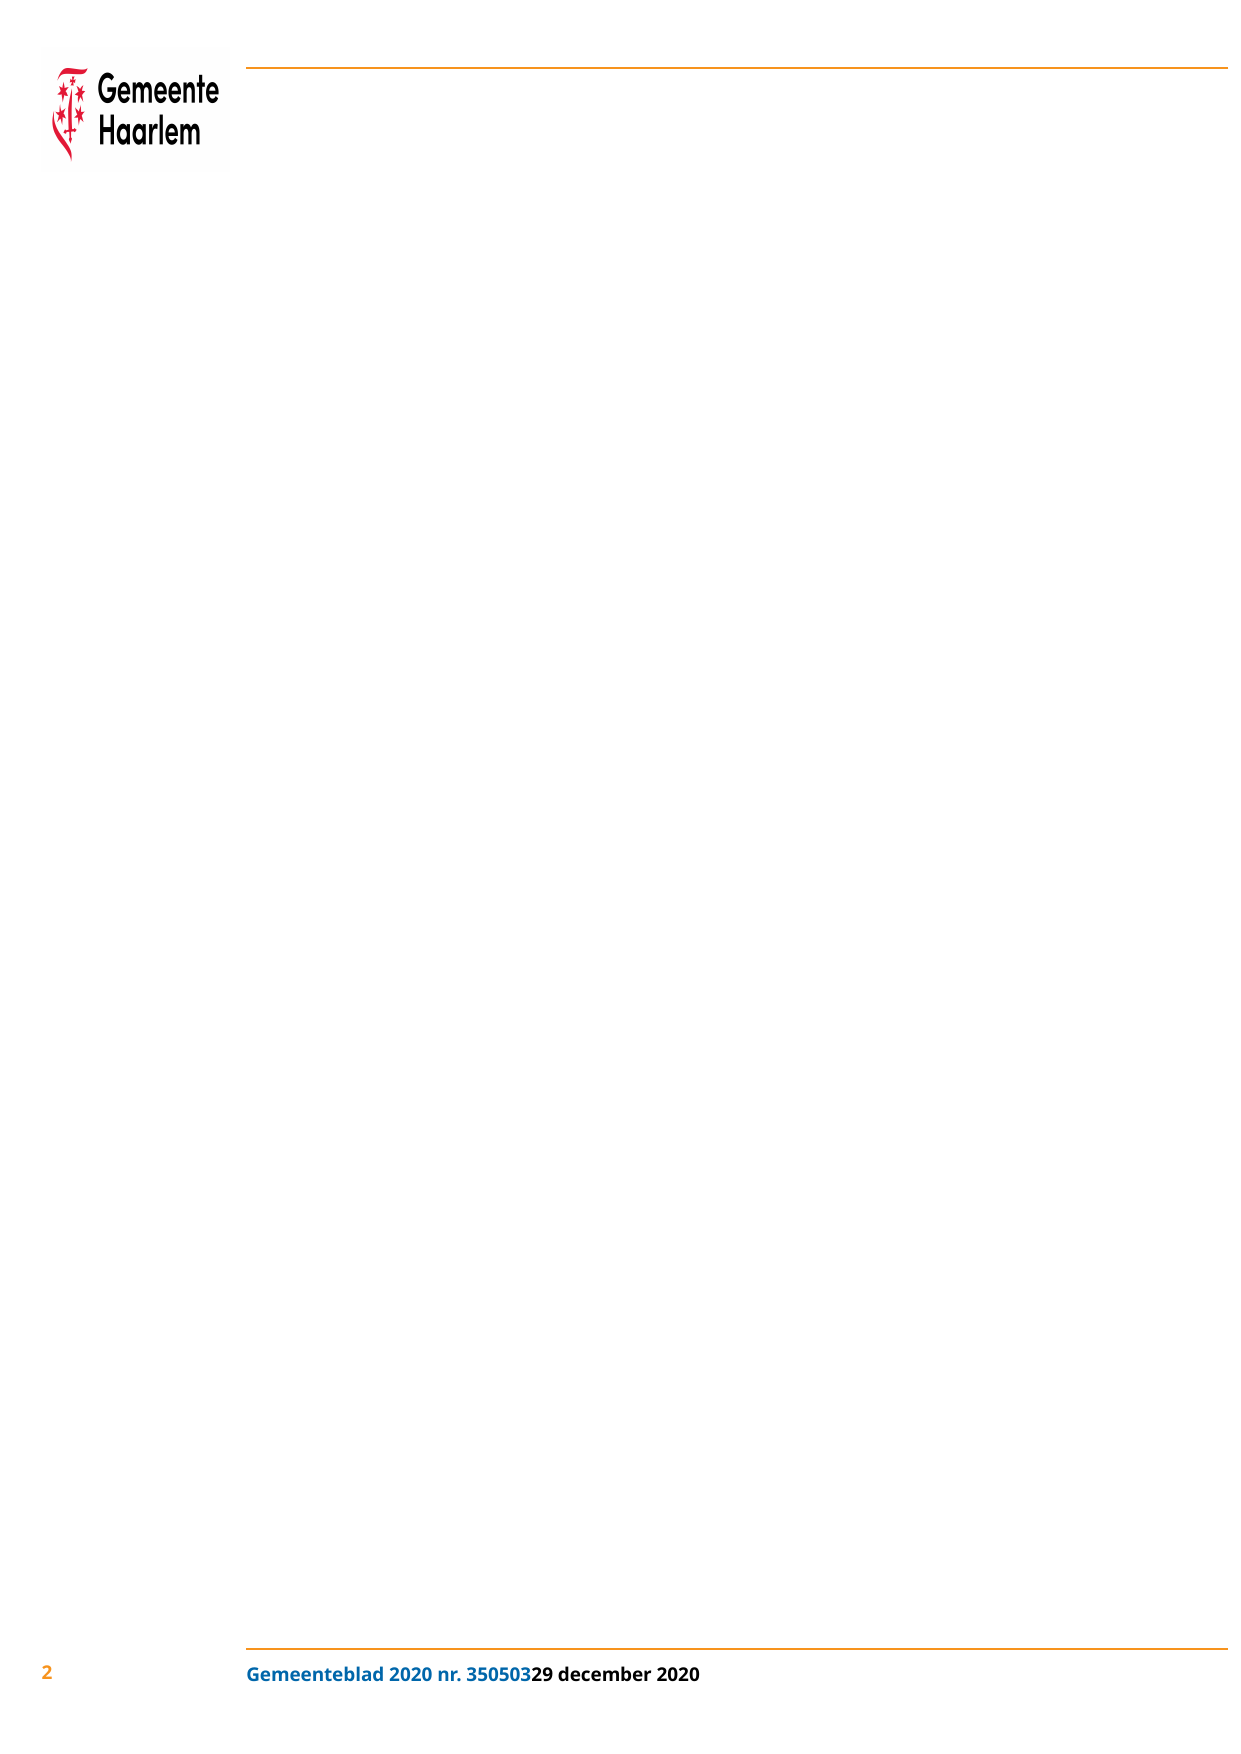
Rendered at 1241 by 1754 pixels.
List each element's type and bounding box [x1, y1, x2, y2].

picture [41, 47, 231, 172]
